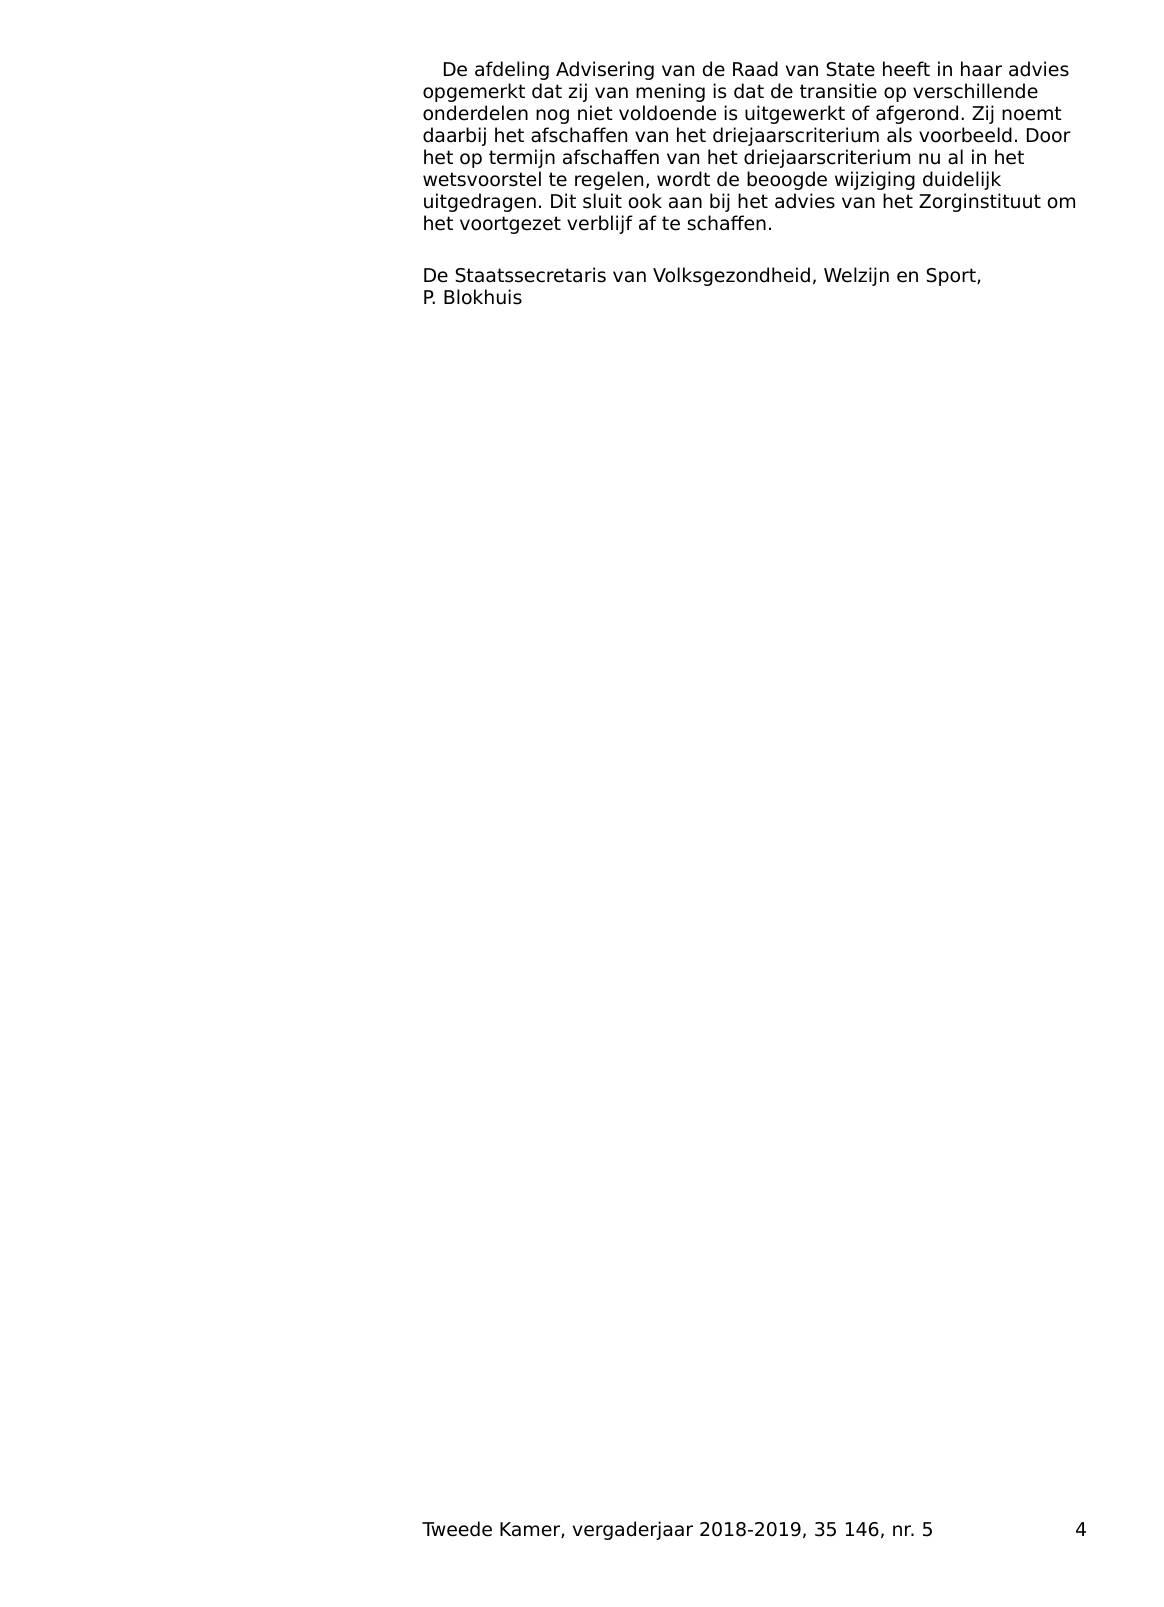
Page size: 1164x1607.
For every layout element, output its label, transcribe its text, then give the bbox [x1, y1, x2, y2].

text De Staatssecretaris van Volksgezondheid, Welzijn en Sport, P. Blokhuis [422, 265, 1087, 309]
text De afdeling Advisering van de Raad van State heeft in haar advies opgemerkt dat zij van mening is dat de transitie op verschillende onderdelen nog niet voldoende is uitgewerkt of afgerond. Zij noemt daarbij het afschaffen van het driejaarscriterium als voorbeeld. Door het op termijn afschaffen van het driejaarscriterium nu al in het wetsvoorstel te regelen, wordt de beoogde wijziging duidelijk uitgedragen. Dit sluit ook aan bij het advies van het Zorginstituut om het voortgezet verblijf af te schaffen. [422, 59, 1087, 235]
